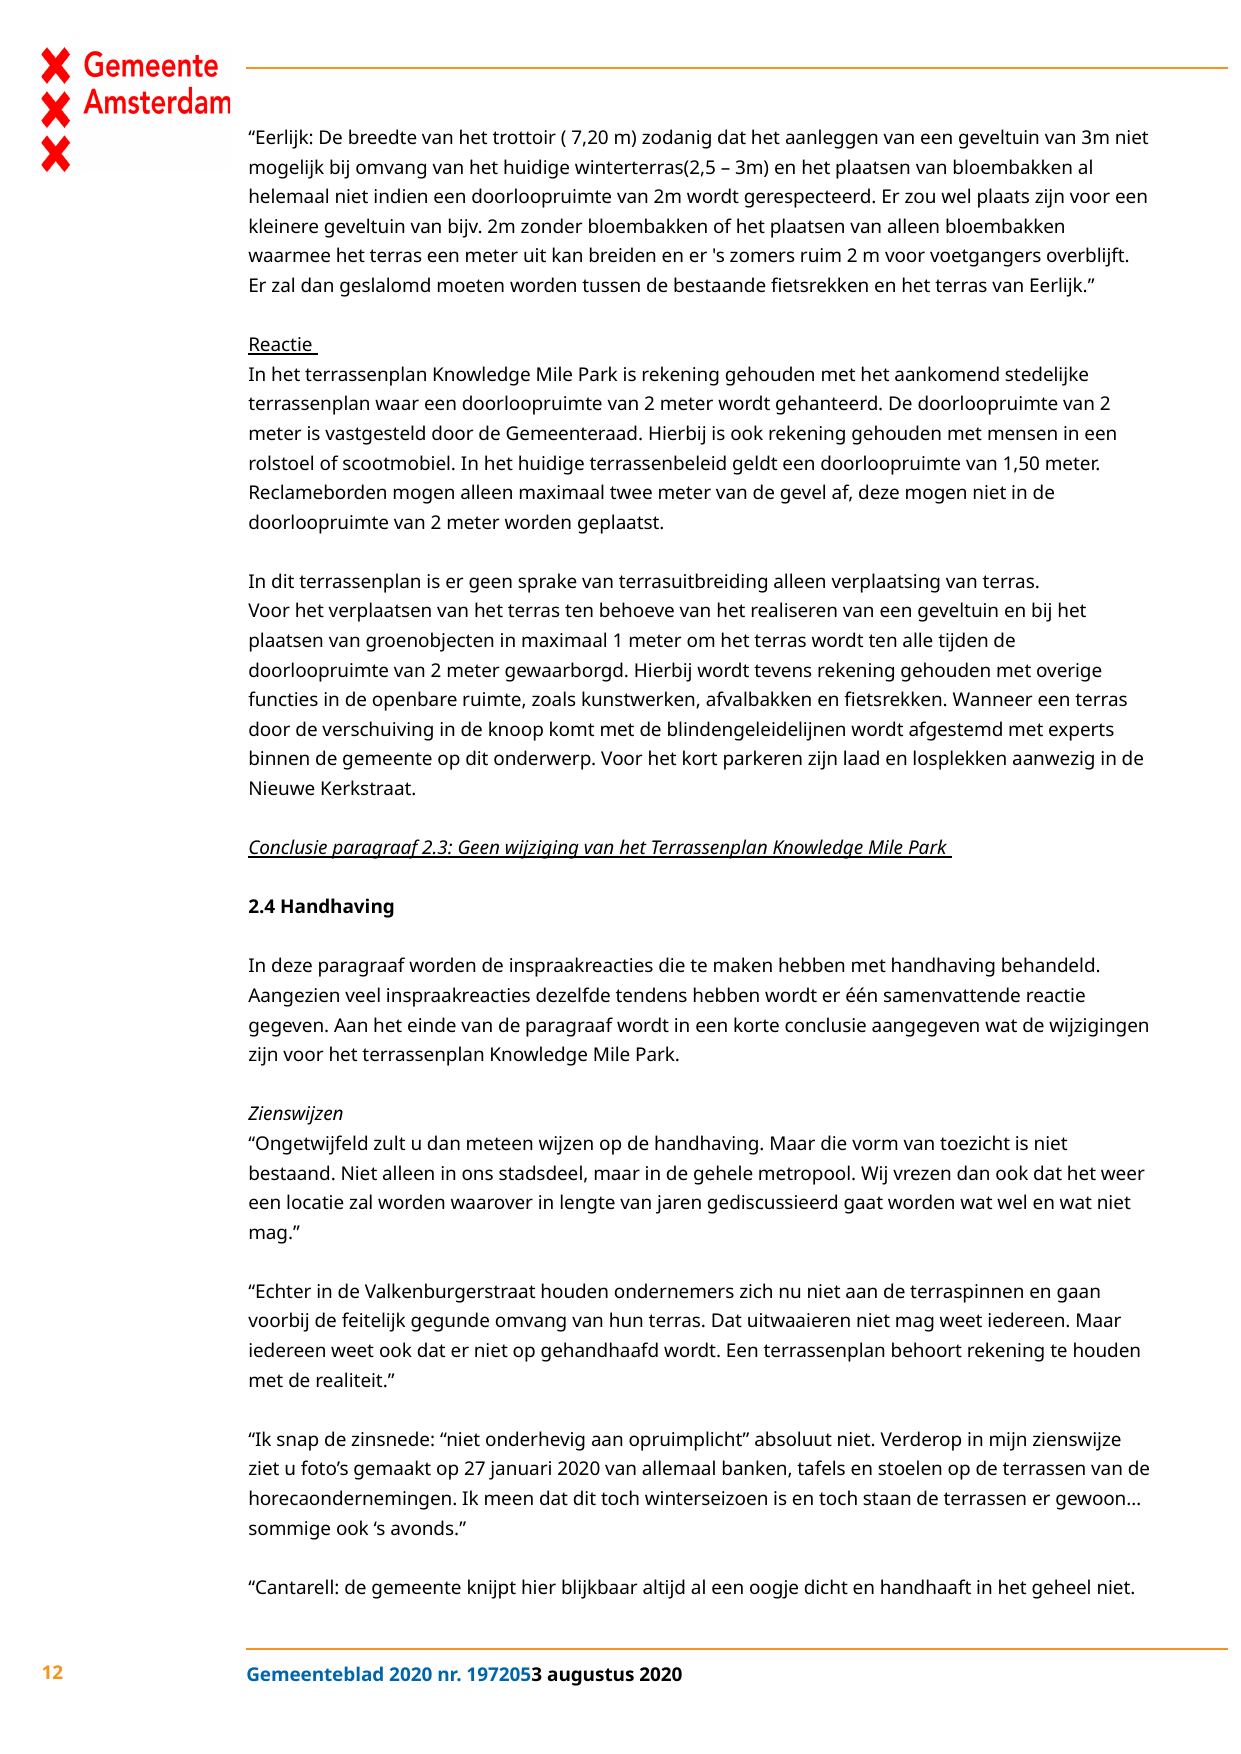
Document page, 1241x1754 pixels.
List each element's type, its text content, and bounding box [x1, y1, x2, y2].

text Zienswijzen [248, 1101, 1152, 1126]
text In het terrassenplan Knowledge Mile Park is rekening gehouden met het aankomend stedelijke terrassenplan waar een doorloopruimte van 2 meter wordt gehanteerd. De doorloopruimte van 2 meter is vastgesteld door de Gemeenteraad. Hierbij is ook rekening gehouden met mensen in een rolstoel of scootmobiel. In het huidige terrassenbeleid geldt een doorloopruimte van 1,50 meter. Reclameborden mogen alleen maximaal twee meter van de gevel af, deze mogen niet in de doorloopruimte van 2 meter worden geplaatst. [248, 361, 1152, 535]
text “Cantarell: de gemeente knijpt hier blijkbaar altijd al een oogje dicht en handhaaft in het geheel niet. [248, 1574, 1152, 1600]
text In deze paragraaf worden de inspraakreacties die te maken hebben met handhaving behandeld. Aangezien veel inspraakreacties dezelfde tendens hebben wordt er één samenvattende reactie gegeven. Aan het einde van de paragraaf wordt in een korte conclusie aangegeven wat de wijzigingen zijn voor het terrassenplan Knowledge Mile Park. [248, 953, 1152, 1067]
text Voor het verplaatsen van het terras ten behoeve van het realiseren van een geveltuin en bij het plaatsen van groenobjecten in maximaal 1 meter om het terras wordt ten alle tijden de doorloopruimte van 2 meter gewaarborgd. Hierbij wordt tevens rekening gehouden met overige functies in de openbare ruimte, zoals kunstwerken, afvalbakken en fietsrekken. Wanneer een terras door de verschuiving in de knoop komt met de blindengeleidelijnen wordt afgestemd met experts binnen de gemeente op dit onderwerp. Voor het kort parkeren zijn laad en losplekken aanwezig in de Nieuwe Kerkstraat. [248, 598, 1152, 801]
text “Eerlijk: De breedte van het trottoir ( 7,20 m) zodanig dat het aanleggen van een geveltuin van 3m niet mogelijk bij omvang van het huidige winterterras(2,5 – 3m) en het plaatsen van bloembakken al helemaal niet indien een doorloopruimte van 2m wordt gerespecteerd. Er zou wel plaats zijn voor een kleinere geveltuin van bijv. 2m zonder bloembakken of het plaatsen van alleen bloembakken waarmee het terras een meter uit kan breiden en er 's zomers ruim 2 m voor voetgangers overblijft. Er zal dan geslalomd moeten worden tussen de bestaande fietsrekken en het terras van Eerlijk.” [248, 124, 1152, 298]
text “Ongetwijfeld zult u dan meteen wijzen op de handhaving. Maar die vorm van toezicht is niet bestaand. Niet alleen in ons stadsdeel, maar in de gehele metropool. Wij vrezen dan ook dat het weer een locatie zal worden waarover in lengte van jaren gediscussieerd gaat worden wat wel en wat niet mag.” [248, 1130, 1152, 1245]
text Conclusie paragraaf 2.3: Geen wijziging van het Terrassenplan Knowledge Mile Park [248, 834, 1152, 860]
text 2.4 Handhaving [248, 893, 1152, 919]
text “Echter in de Valkenburgerstraat houden ondernemers zich nu niet aan de terraspinnen en gaan voorbij de feitelijk gegunde omvang van hun terras. Dat uitwaaieren niet mag weet iedereen. Maar iedereen weet ook dat er niet op gehandhaafd wordt. Een terrassenplan behoort rekening te houden met de realiteit.” [248, 1278, 1152, 1393]
text “Ik snap de zinsnede: “niet onderhevig aan opruimplicht” absoluut niet. Verderop in mijn zienswijze ziet u foto’s gemaakt op 27 januari 2020 van allemaal banken, tafels en stoelen op de terrassen van de horecaondernemingen. Ik meen dat dit toch winterseizoen is en toch staan de terrassen er gewoon…sommige ook ‘s avonds.” [248, 1426, 1152, 1541]
text In dit terrassenplan is er geen sprake van terrasuitbreiding alleen verplaatsing van terras. [248, 568, 1152, 594]
text Reactie [248, 331, 1152, 357]
picture [41, 47, 231, 172]
